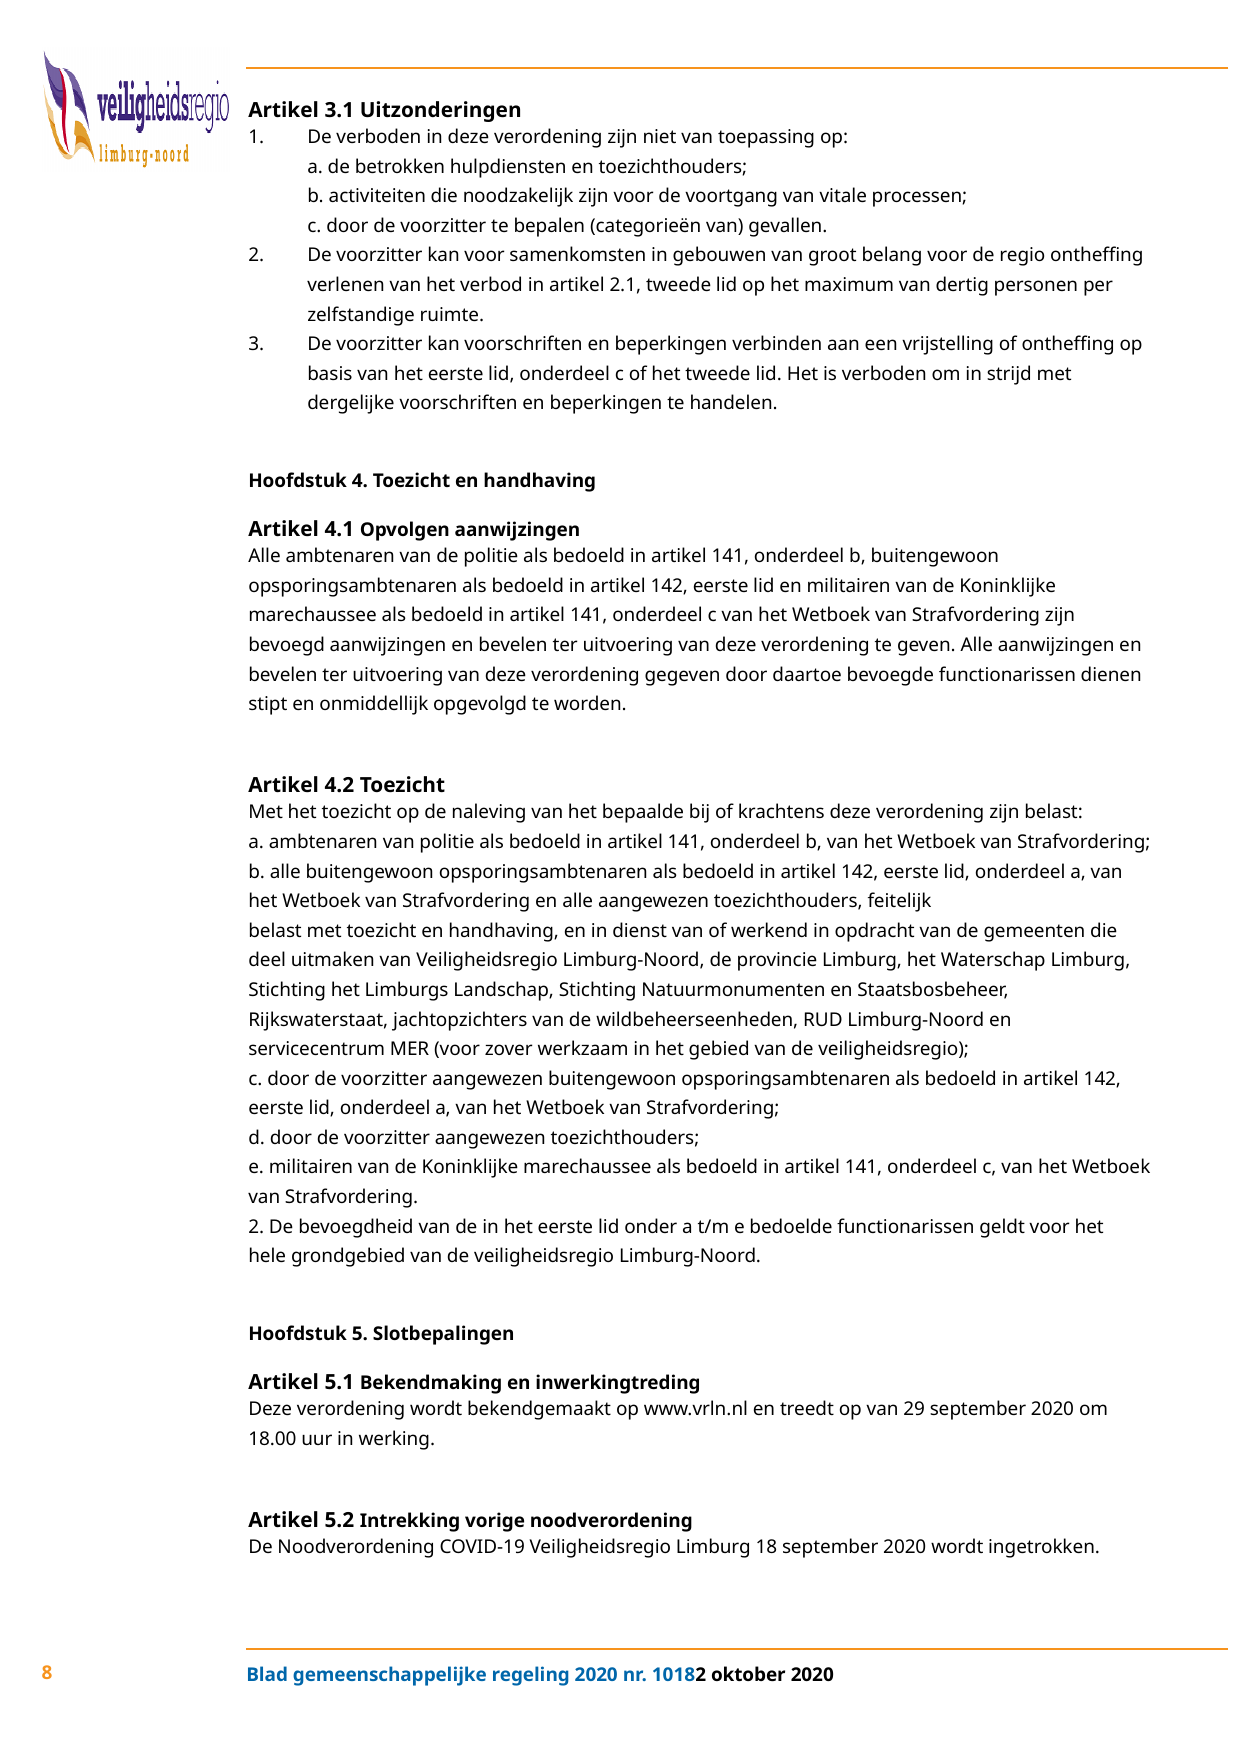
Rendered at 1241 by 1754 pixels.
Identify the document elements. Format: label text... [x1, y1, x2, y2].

text e. militairen van de Koninklijke marechaussee als bedoeld in artikel 141, onderdeel c, van het Wetboek van Strafvordering. [248, 1154, 1152, 1209]
text 2. De bevoegdheid van de in het eerste lid onder a t/m e bedoelde functionarissen geldt voor het [248, 1213, 1152, 1239]
text Artikel 3.1 Uitzonderingen [248, 95, 1152, 123]
text De Noodverordening COVID-19 Veiligheidsregio Limburg 18 september 2020 wordt ingetrokken. [248, 1533, 1152, 1559]
text Deze verordening wordt bekendgemaakt op www.vrln.nl en treedt op van 29 september 2020 om 18.00 uur in werking. [248, 1395, 1152, 1451]
list b. activiteiten die noodzakelijk zijn voor de voortgang van vitale processen; [248, 182, 1152, 208]
text hele grondgebied van de veiligheidsregio Limburg-Noord. [248, 1242, 1152, 1268]
list a. de betrokken hulpdiensten en toezichthouders; [248, 153, 1152, 178]
list De verboden in deze verordening zijn niet van toepassing op: [248, 123, 1152, 149]
text belast met toezicht en handhaving, en in dienst van of werkend in opdracht van de gemeenten die deel uitmaken van Veiligheidsregio Limburg-Noord, de provincie Limburg, het Waterschap Limburg, Stichting het Limburgs Landschap, Stichting Natuurmonumenten en Staatsbosbeheer, Rijkswaterstaat, jachtopzichters van de wildbeheerseenheden, RUD Limburg-Noord en servicecentrum MER (voor zover werkzaam in het gebied van de veiligheidsregio); [248, 917, 1152, 1061]
list c. door de voorzitter te bepalen (categorieën van) gevallen. [248, 212, 1152, 238]
text c. door de voorzitter aangewezen buitengewoon opsporingsambtenaren als bedoeld in artikel 142, eerste lid, onderdeel a, van het Wetboek van Strafvordering; [248, 1065, 1152, 1120]
text b. alle buitengewoon opsporingsambtenaren als bedoeld in artikel 142, eerste lid, onderdeel a, van het Wetboek van Strafvordering en alle aangewezen toezichthouders, feitelijk [248, 858, 1152, 913]
text Artikel 5.1 Bekendmaking en inwerkingtreding [248, 1367, 1152, 1395]
list De voorzitter kan voor samenkomsten in gebouwen van groot belang voor de regio ontheffing verlenen van het verbod in artikel 2.1, tweede lid op het maximum van dertig personen per zelfstandige ruimte. [248, 242, 1152, 326]
text Alle ambtenaren van de politie als bedoeld in artikel 141, onderdeel b, buitengewoon opsporingsambtenaren als bedoeld in artikel 142, eerste lid en militairen van de Koninklijke marechaussee als bedoeld in artikel 141, onderdeel c van het Wetboek van Strafvordering zijn bevoegd aanwijzingen en bevelen ter uitvoering van deze verordening te geven. Alle aanwijzingen en bevelen ter uitvoering van deze verordening gegeven door daartoe bevoegde functionarissen dienen stipt en onmiddellijk opgevolgd te worden. [248, 542, 1152, 716]
list De voorzitter kan voorschriften en beperkingen verbinden aan een vrijstelling of ontheffing op basis van het eerste lid, onderdeel c of het tweede lid. Het is verboden om in strijd met dergelijke voorschriften en beperkingen te handelen. [248, 330, 1152, 415]
text Artikel 4.1 Opvolgen aanwijzingen [248, 514, 1152, 542]
text a. ambtenaren van politie als bedoeld in artikel 141, onderdeel b, van het Wetboek van Strafvordering; [248, 828, 1152, 854]
text Artikel 5.2 Intrekking vorige noodverordening [248, 1505, 1152, 1533]
text Hoofdstuk 4. Toezicht en handhaving [248, 465, 1152, 493]
text Met het toezicht op de naleving van het bepaalde bij of krachtens deze verordening zijn belast: [248, 799, 1152, 824]
text Artikel 4.2 Toezicht [248, 770, 1152, 799]
text Hoofdstuk 5. Slotbepalingen [248, 1318, 1152, 1346]
text d. door de voorzitter aangewezen toezichthouders; [248, 1124, 1152, 1150]
picture [41, 47, 231, 172]
